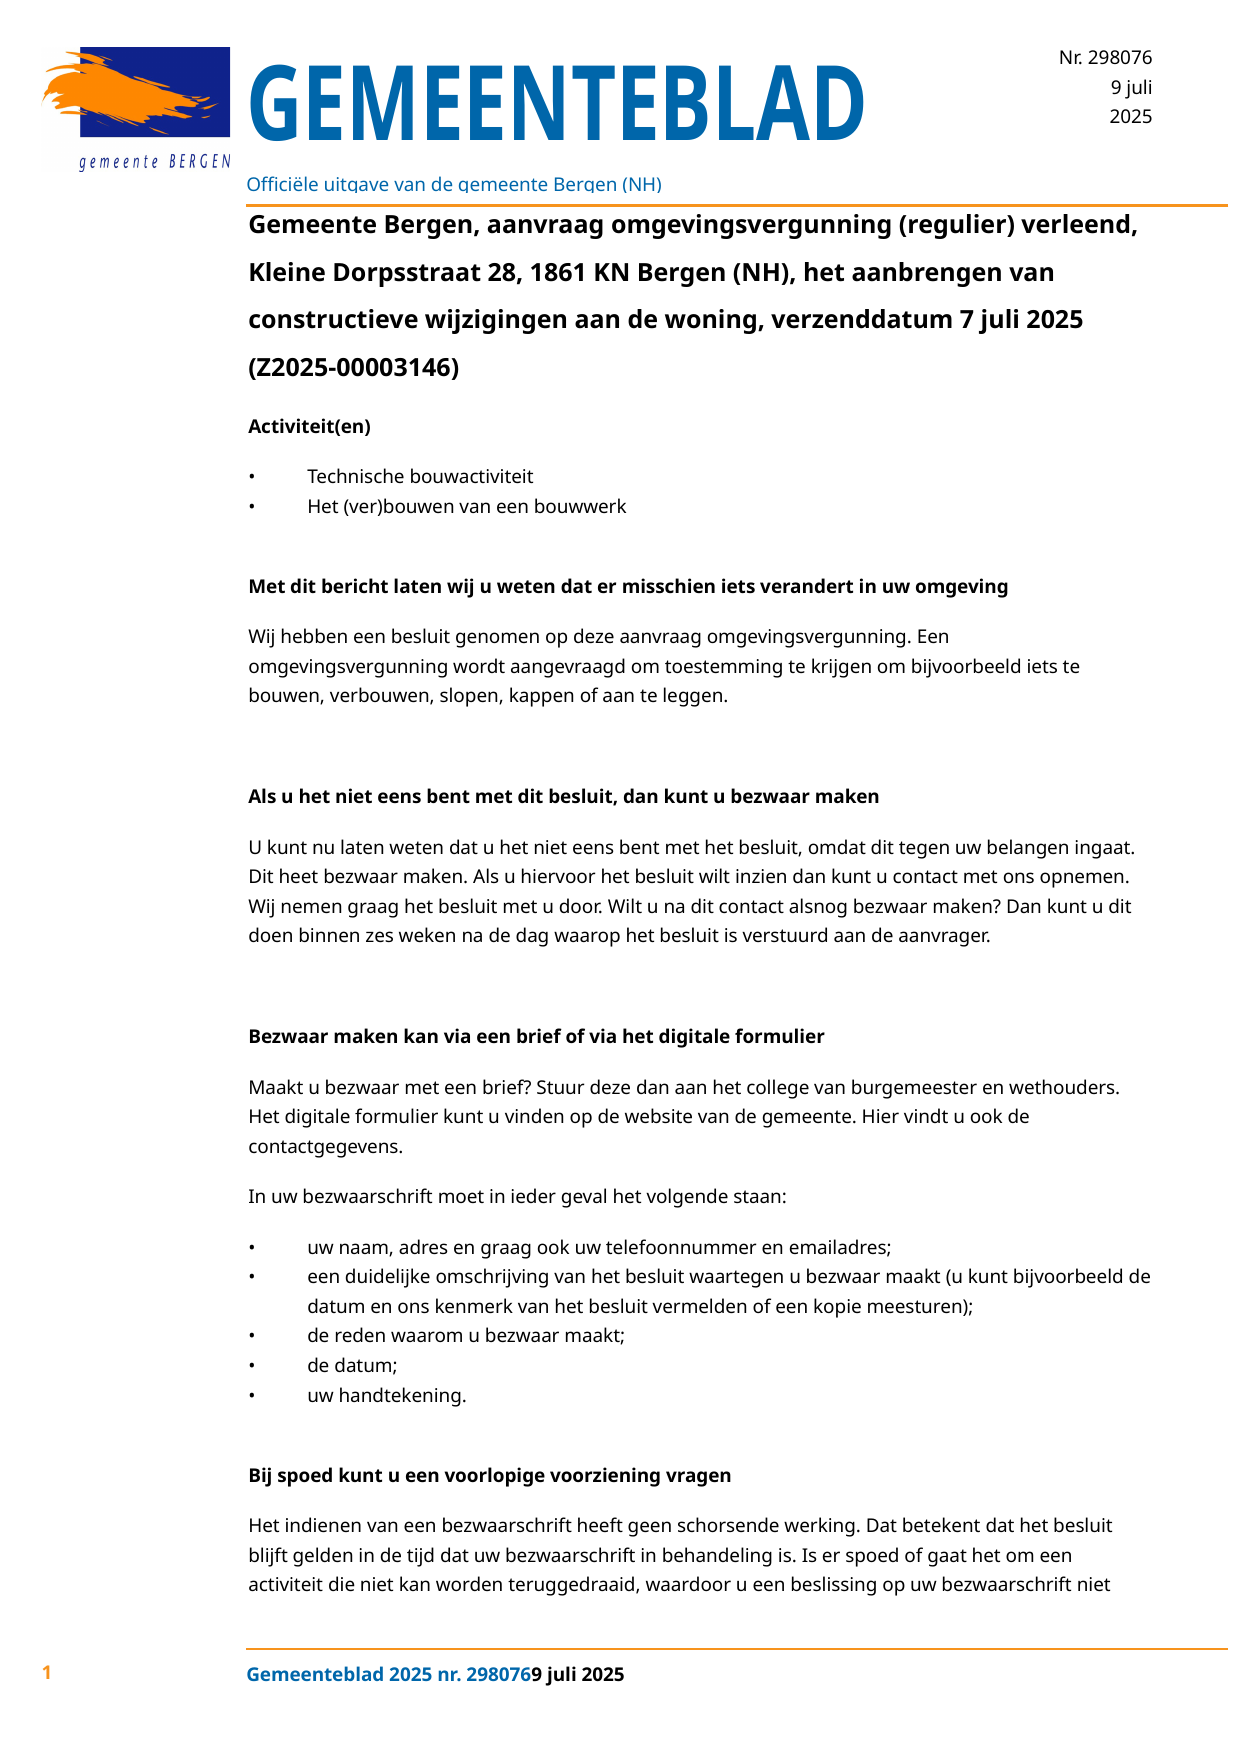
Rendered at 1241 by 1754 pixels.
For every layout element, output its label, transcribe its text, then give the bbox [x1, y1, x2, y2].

text Bij spoed kunt u een voorlopige voorziening vragen [248, 1462, 1152, 1488]
text Met dit bericht laten wij u weten dat er misschien iets verandert in uw omgeving [248, 573, 1152, 599]
list Het (ver)bouwen van een bouwwerk [248, 493, 1152, 519]
text Maakt u bezwaar met een brief? Stuur deze dan aan het college van burgemeester en wethouders. Het digitale formulier kunt u vinden op de website van de gemeente. Hier vindt u ook de contactgegevens. [248, 1074, 1152, 1159]
list uw naam, adres en graag ook uw telefoonnummer en emailadres; [248, 1234, 1152, 1260]
list uw handtekening. [248, 1382, 1152, 1408]
text Wij hebben een besluit genomen op deze aanvraag omgevingsvergunning. Een omgevingsvergunning wordt aangevraagd om toestemming te krijgen om bijvoorbeeld iets te bouwen, verbouwen, slopen, kappen of aan te leggen. [248, 623, 1152, 708]
text In uw bezwaarschrift moet in ieder geval het volgende staan: [248, 1183, 1152, 1209]
list Technische bouwactiviteit [248, 463, 1152, 489]
text Activiteit(en) [248, 413, 1152, 439]
picture [41, 47, 231, 172]
text U kunt nu laten weten dat u het niet eens bent met het besluit, omdat dit tegen uw belangen ingaat. Dit heet bezwaar maken. Als u hiervoor het besluit wilt inzien dan kunt u contact met ons opnemen. Wij nemen graag het besluit met u door. Wilt u na dit contact alsnog bezwaar maken? Dan kunt u dit doen binnen zes weken na de dag waarop het besluit is verstuurd aan de aanvrager. [248, 834, 1152, 948]
text Gemeente Bergen, aanvraag omgevingsvergunning (regulier) verleend, Kleine Dorpsstraat 28, 1861 KN Bergen (NH), het aanbrengen van constructieve wijzigingen aan de woning, verzenddatum 7 juli 2025 (Z2025-00003146) [248, 207, 1152, 384]
list een duidelijke omschrijving van het besluit waartegen u bezwaar maakt (u kunt bijvoorbeeld de datum en ons kenmerk van het besluit vermelden of een kopie meesturen); [248, 1263, 1152, 1319]
text Als u het niet eens bent met dit besluit, dan kunt u bezwaar maken [248, 783, 1152, 809]
list de reden waarom u bezwaar maakt; [248, 1323, 1152, 1348]
text Het indienen van een bezwaarschrift heeft geen schorsende werking. Dat betekent dat het besluit blijft gelden in de tijd dat uw bezwaarschrift in behandeling is. Is er spoed of gaat het om een activiteit die niet kan worden teruggedraaid, waardoor u een beslissing op uw bezwaarschrift niet [248, 1512, 1152, 1597]
text Bezwaar maken kan via een brief of via het digitale formulier [248, 1023, 1152, 1049]
list de datum; [248, 1352, 1152, 1378]
